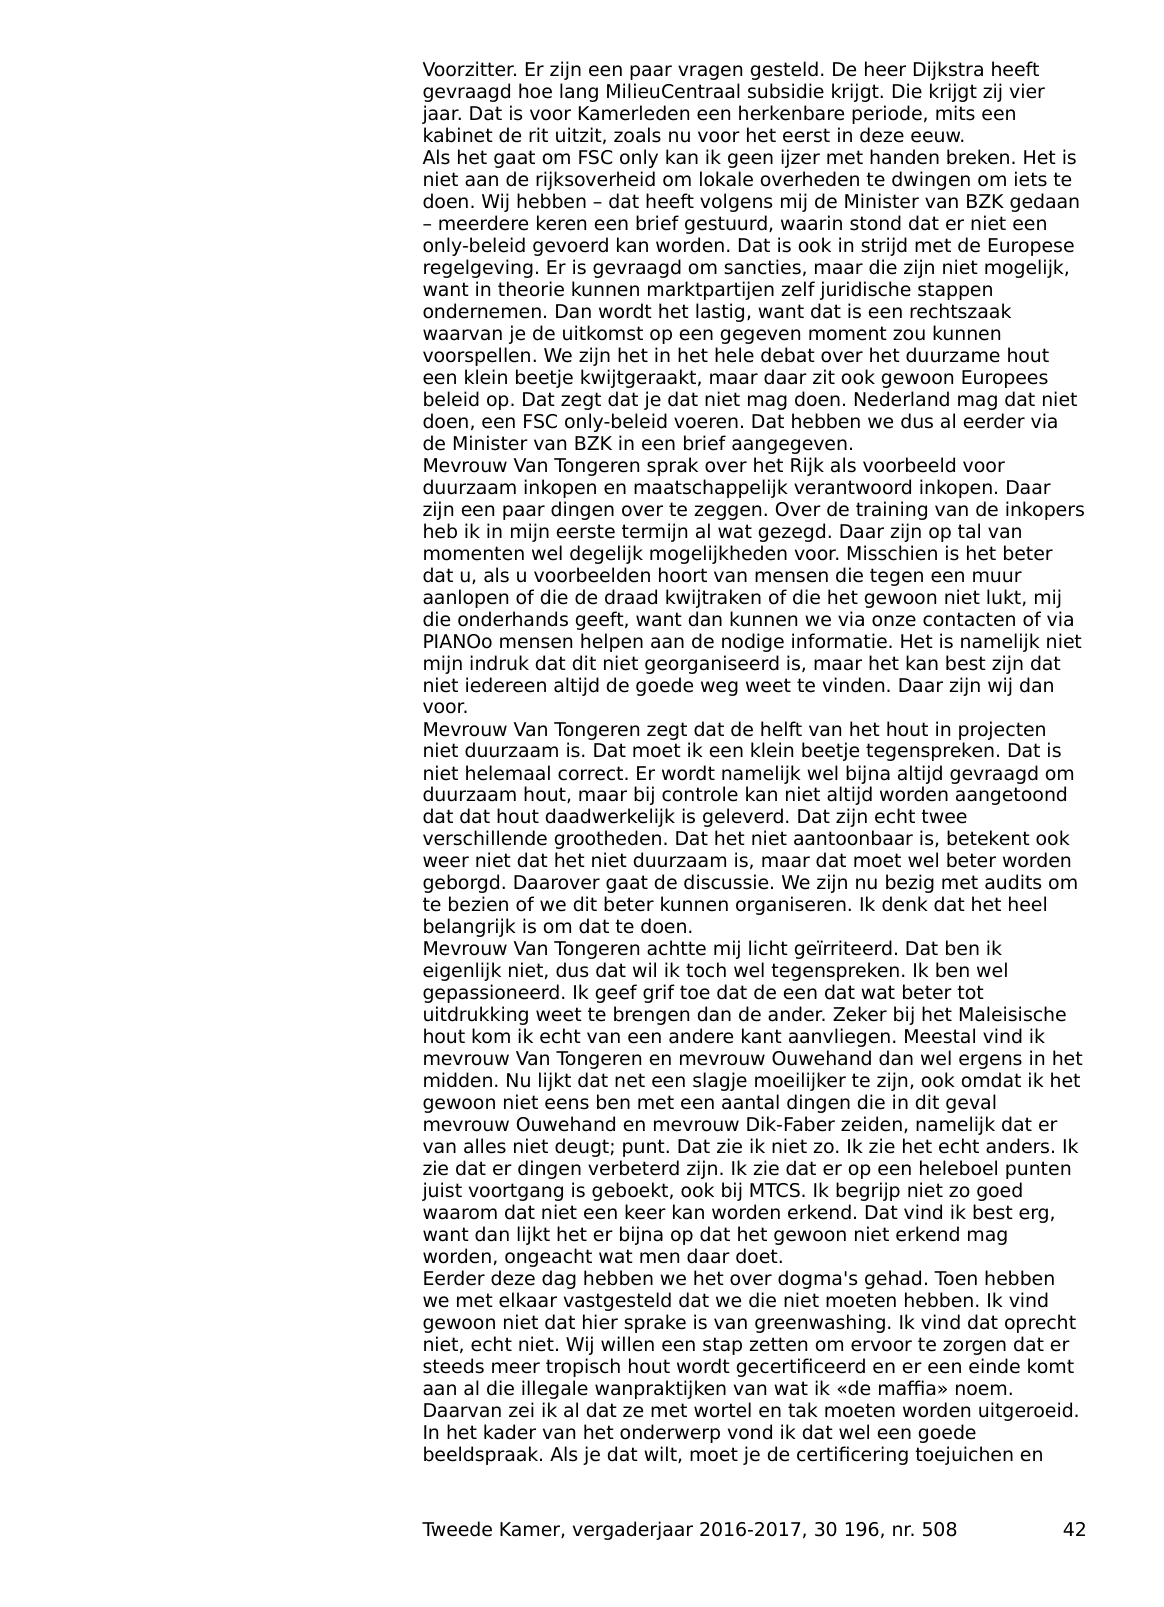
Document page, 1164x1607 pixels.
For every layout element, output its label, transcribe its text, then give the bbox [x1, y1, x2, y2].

text Eerder deze dag hebben we het over dogma's gehad. Toen hebben we met elkaar vastgesteld dat we die niet moeten hebben. Ik vind gewoon niet dat hier sprake is van greenwashing. Ik vind dat oprecht niet, echt niet. Wij willen een stap zetten om ervoor te zorgen dat er steeds meer tropisch hout wordt gecertificeerd en er een einde komt aan al die illegale wanpraktijken van wat ik «de maffia» noem. Daarvan zei ik al dat ze met wortel en tak moeten worden uitgeroeid. In het kader van het onderwerp vond ik dat wel een goede beeldspraak. Als je dat wilt, moet je de certificering toejuichen en [422, 1268, 1087, 1466]
text Als het gaat om FSC only kan ik geen ijzer met handen breken. Het is niet aan de rijksoverheid om lokale overheden te dwingen om iets te doen. Wij hebben – dat heeft volgens mij de Minister van BZK gedaan – meerdere keren een brief gestuurd, waarin stond dat er niet een only-beleid gevoerd kan worden. Dat is ook in strijd met de Europese regelgeving. Er is gevraagd om sancties, maar die zijn niet mogelijk, want in theorie kunnen marktpartijen zelf juridische stappen ondernemen. Dan wordt het lastig, want dat is een rechtszaak waarvan je de uitkomst op een gegeven moment zou kunnen voorspellen. We zijn het in het hele debat over het duurzame hout een klein beetje kwijtgeraakt, maar daar zit ook gewoon Europees beleid op. Dat zegt dat je dat niet mag doen. Nederland mag dat niet doen, een FSC only-beleid voeren. Dat hebben we dus al eerder via de Minister van BZK in een brief aangegeven. [422, 147, 1087, 455]
text Mevrouw Van Tongeren achtte mij licht geïrriteerd. Dat ben ik eigenlijk niet, dus dat wil ik toch wel tegenspreken. Ik ben wel gepassioneerd. Ik geef grif toe dat de een dat wat beter tot uitdrukking weet te brengen dan de ander. Zeker bij het Maleisische hout kom ik echt van een andere kant aanvliegen. Meestal vind ik mevrouw Van Tongeren en mevrouw Ouwehand dan wel ergens in het midden. Nu lijkt dat net een slagje moeilijker te zijn, ook omdat ik het gewoon niet eens ben met een aantal dingen die in dit geval mevrouw Ouwehand en mevrouw Dik-Faber zeiden, namelijk dat er van alles niet deugt; punt. Dat zie ik niet zo. Ik zie het echt anders. Ik zie dat er dingen verbeterd zijn. Ik zie dat er op een heleboel punten juist voortgang is geboekt, ook bij MTCS. Ik begrijp niet zo goed waarom dat niet een keer kan worden erkend. Dat vind ik best erg, want dan lijkt het er bijna op dat het gewoon niet erkend mag worden, ongeacht wat men daar doet. [422, 938, 1087, 1268]
text Mevrouw Van Tongeren zegt dat de helft van het hout in projecten niet duurzaam is. Dat moet ik een klein beetje tegenspreken. Dat is niet helemaal correct. Er wordt namelijk wel bijna altijd gevraagd om duurzaam hout, maar bij controle kan niet altijd worden aangetoond dat dat hout daadwerkelijk is geleverd. Dat zijn echt twee verschillende grootheden. Dat het niet aantoonbaar is, betekent ook weer niet dat het niet duurzaam is, maar dat moet wel beter worden geborgd. Daarover gaat de discussie. We zijn nu bezig met audits om te bezien of we dit beter kunnen organiseren. Ik denk dat het heel belangrijk is om dat te doen. [422, 718, 1087, 938]
text Voorzitter. Er zijn een paar vragen gesteld. De heer Dijkstra heeft gevraagd hoe lang MilieuCentraal subsidie krijgt. Die krijgt zij vier jaar. Dat is voor Kamerleden een herkenbare periode, mits een kabinet de rit uitzit, zoals nu voor het eerst in deze eeuw. [422, 59, 1087, 147]
text Mevrouw Van Tongeren sprak over het Rijk als voorbeeld voor duurzaam inkopen en maatschappelijk verantwoord inkopen. Daar zijn een paar dingen over te zeggen. Over de training van de inkopers heb ik in mijn eerste termijn al wat gezegd. Daar zijn op tal van momenten wel degelijk mogelijkheden voor. Misschien is het beter dat u, als u voorbeelden hoort van mensen die tegen een muur aanlopen of die de draad kwijtraken of die het gewoon niet lukt, mij die onderhands geeft, want dan kunnen we via onze contacten of via PIANOo mensen helpen aan de nodige informatie. Het is namelijk niet mijn indruk dat dit niet georganiseerd is, maar het kan best zijn dat niet iedereen altijd de goede weg weet te vinden. Daar zijn wij dan voor. [422, 455, 1087, 718]
